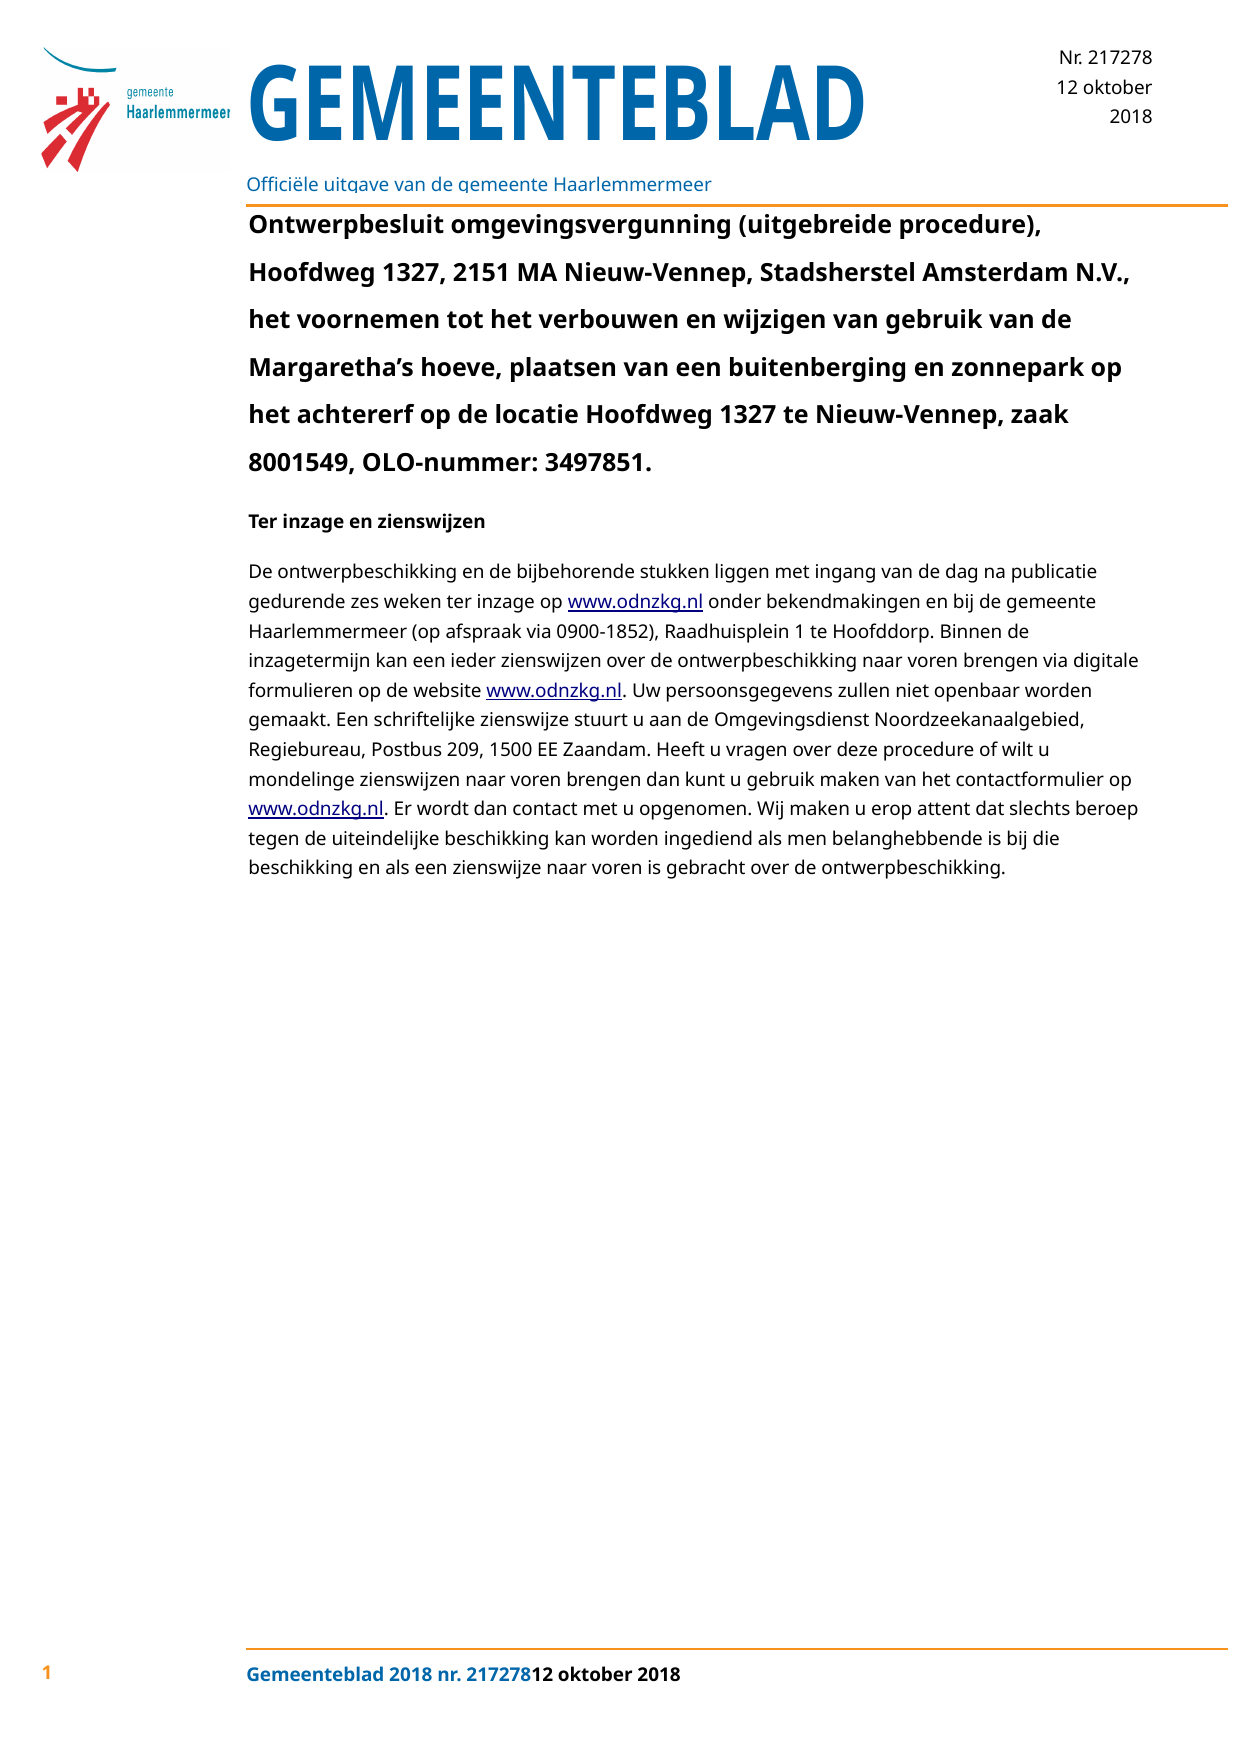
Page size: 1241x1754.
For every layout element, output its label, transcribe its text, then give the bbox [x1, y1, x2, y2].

text Ter inzage en zienswijzen [248, 508, 1152, 534]
text Ontwerpbesluit omgevingsvergunning (uitgebreide procedure), Hoofdweg 1327, 2151 MA Nieuw-Vennep, Stadsherstel Amsterdam N.V., het voornemen tot het verbouwen en wijzigen van gebruik van de Margaretha’s hoeve, plaatsen van een buitenberging en zonnepark op het achtererf op de locatie Hoofdweg 1327 te Nieuw-Vennep, zaak 8001549, OLO-nummer: 3497851. [248, 207, 1152, 479]
picture [41, 47, 231, 172]
text De ontwerpbeschikking en de bijbehorende stukken liggen met ingang van de dag na publicatie gedurende zes weken ter inzage op www.odnzkg.nl onder bekendmakingen en bij de gemeente Haarlemmermeer (op afspraak via 0900-1852), Raadhuisplein 1 te Hoofddorp. Binnen de inzagetermijn kan een ieder zienswijzen over de ontwerpbeschikking naar voren brengen via digitale formulieren op de website www.odnzkg.nl. Uw persoonsgegevens zullen niet openbaar worden gemaakt. Een schriftelijke zienswijze stuurt u aan de Omgevingsdienst Noordzeekanaalgebied, Regiebureau, Postbus 209, 1500 EE Zaandam. Heeft u vragen over deze procedure of wilt u mondelinge zienswijzen naar voren brengen dan kunt u gebruik maken van het contactformulier op www.odnzkg.nl. Er wordt dan contact met u opgenomen. Wij maken u erop attent dat slechts beroep tegen de uiteindelijke beschikking kan worden ingediend als men belanghebbende is bij die beschikking en als een zienswijze naar voren is gebracht over de ontwerpbeschikking. [248, 559, 1152, 880]
